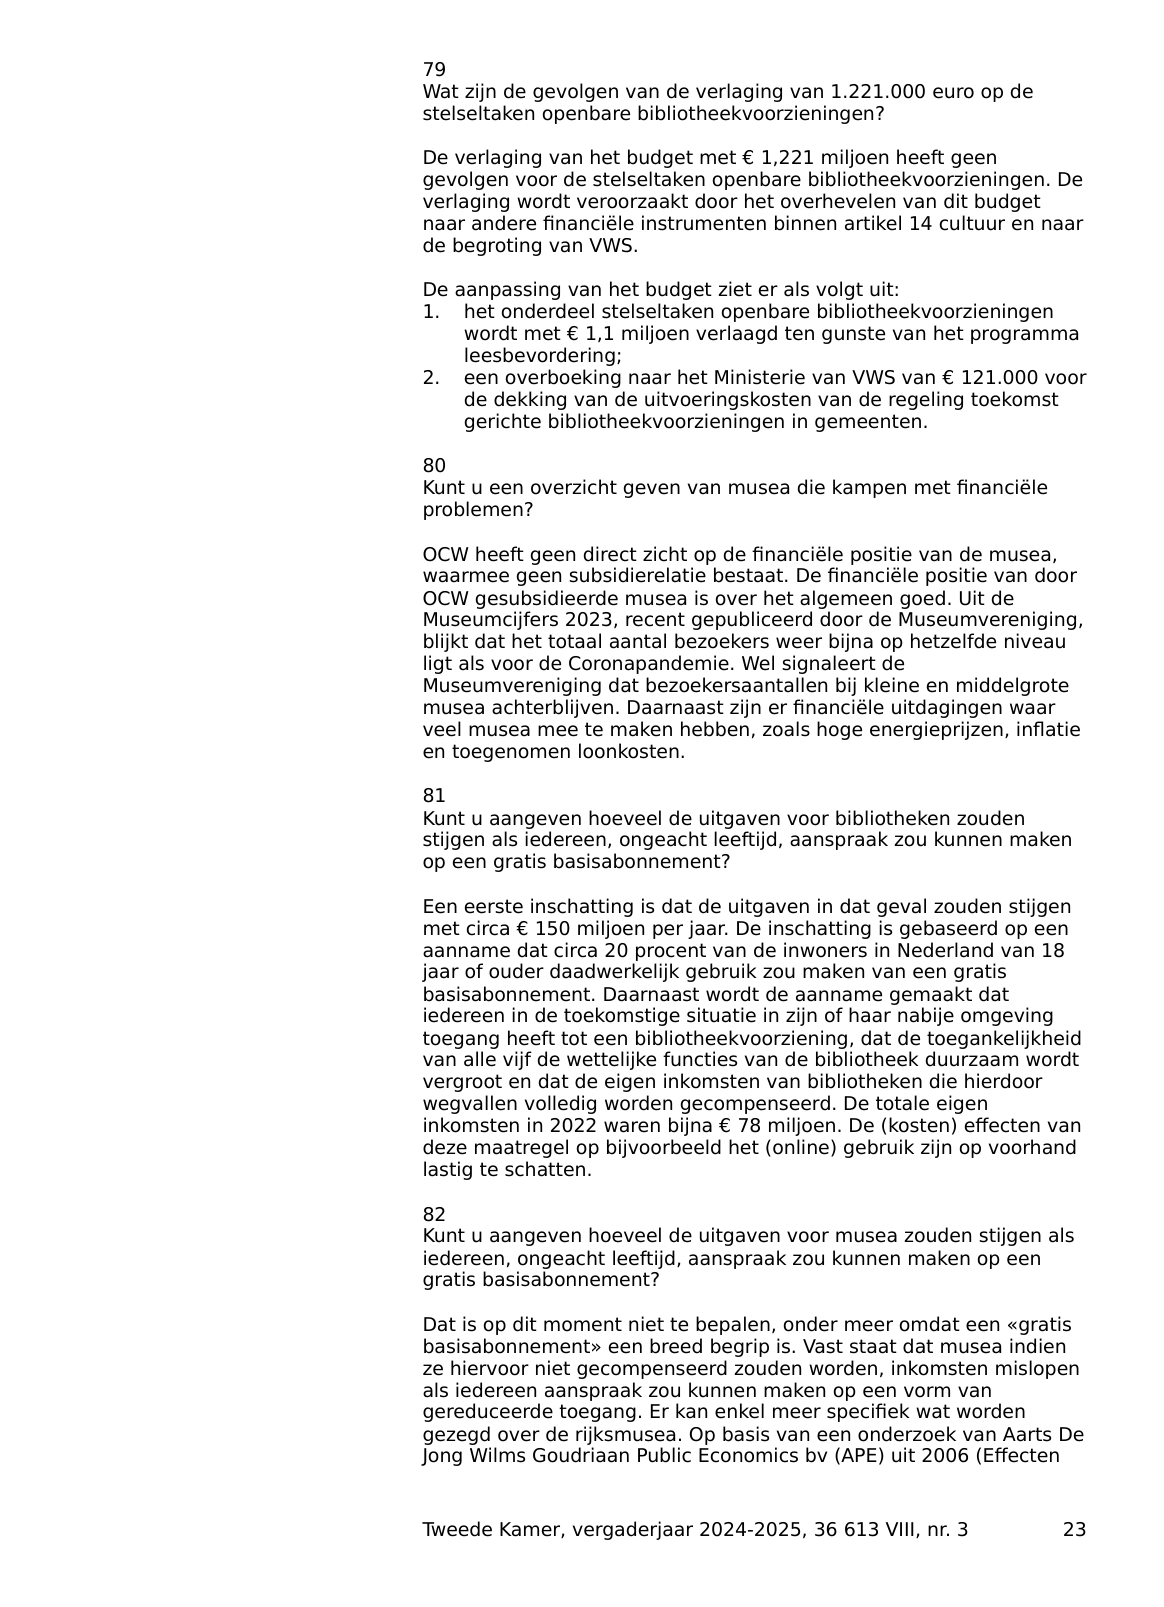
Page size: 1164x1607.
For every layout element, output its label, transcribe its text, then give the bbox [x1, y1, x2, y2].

text 1. het onderdeel stelseltaken openbare bibliotheekvoorzieningen wordt met € 1,1 miljoen verlaagd ten gunste van het programma leesbevordering; [422, 301, 1087, 367]
text Kunt u aangeven hoeveel de uitgaven voor musea zouden stijgen als iedereen, ongeacht leeftijd, aanspraak zou kunnen maken op een gratis basisabonnement? [422, 1225, 1087, 1291]
text Wat zijn de gevolgen van de verlaging van 1.221.000 euro op de stelseltaken openbare bibliotheekvoorzieningen? [422, 81, 1087, 125]
text 82 [422, 1203, 1087, 1225]
text Een eerste inschatting is dat de uitgaven in dat geval zouden stijgen met circa € 150 miljoen per jaar. De inschatting is gebaseerd op een aanname dat circa 20 procent van de inwoners in Nederland van 18 jaar of ouder daadwerkelijk gebruik zou maken van een gratis basisabonnement. Daarnaast wordt de aanname gemaakt dat iedereen in de toekomstige situatie in zijn of haar nabije omgeving toegang heeft tot een bibliotheekvoorziening, dat de toegankelijkheid van alle vijf de wettelijke functies van de bibliotheek duurzaam wordt vergroot en dat de eigen inkomsten van bibliotheken die hierdoor wegvallen volledig worden gecompenseerd. De totale eigen inkomsten in 2022 waren bijna € 78 miljoen. De (kosten) effecten van deze maatregel op bijvoorbeeld het (online) gebruik zijn op voorhand lastig te schatten. [422, 896, 1087, 1181]
text Kunt u aangeven hoeveel de uitgaven voor bibliotheken zouden stijgen als iedereen, ongeacht leeftijd, aanspraak zou kunnen maken op een gratis basisabonnement? [422, 807, 1087, 873]
text 2. een overboeking naar het Ministerie van VWS van € 121.000 voor de dekking van de uitvoeringskosten van de regeling toekomst gerichte bibliotheekvoorzieningen in gemeenten. [422, 367, 1087, 433]
text OCW heeft geen direct zicht op de financiële positie van de musea, waarmee geen subsidierelatie bestaat. De financiële positie van door OCW gesubsidieerde musea is over het algemeen goed. Uit de Museumcijfers 2023, recent gepubliceerd door de Museumvereniging, blijkt dat het totaal aantal bezoekers weer bijna op hetzelfde niveau ligt als voor de Coronapandemie. Wel signaleert de Museumvereniging dat bezoekersaantallen bij kleine en middelgrote musea achterblijven. Daarnaast zijn er financiële uitdagingen waar veel musea mee te maken hebben, zoals hoge energieprijzen, inflatie en toegenomen loonkosten. [422, 543, 1087, 763]
text 81 [422, 785, 1087, 807]
text Kunt u een overzicht geven van musea die kampen met financiële problemen? [422, 477, 1087, 521]
text De aanpassing van het budget ziet er als volgt uit: [422, 279, 1087, 301]
text 79 [422, 59, 1087, 81]
text 80 [422, 455, 1087, 477]
text Dat is op dit moment niet te bepalen, onder meer omdat een «gratis basisabonnement» een breed begrip is. Vast staat dat musea indien ze hiervoor niet gecompenseerd zouden worden, inkomsten mislopen als iedereen aanspraak zou kunnen maken op een vorm van gereduceerde toegang. Er kan enkel meer specifiek wat worden gezegd over de rijksmusea. Op basis van een onderzoek van Aarts De Jong Wilms Goudriaan Public Economics bv (APE) uit 2006 (Effecten [422, 1313, 1087, 1467]
text De verlaging van het budget met € 1,221 miljoen heeft geen gevolgen voor de stelseltaken openbare bibliotheekvoorzieningen. De verlaging wordt veroorzaakt door het overhevelen van dit budget naar andere financiële instrumenten binnen artikel 14 cultuur en naar de begroting van VWS. [422, 147, 1087, 257]
